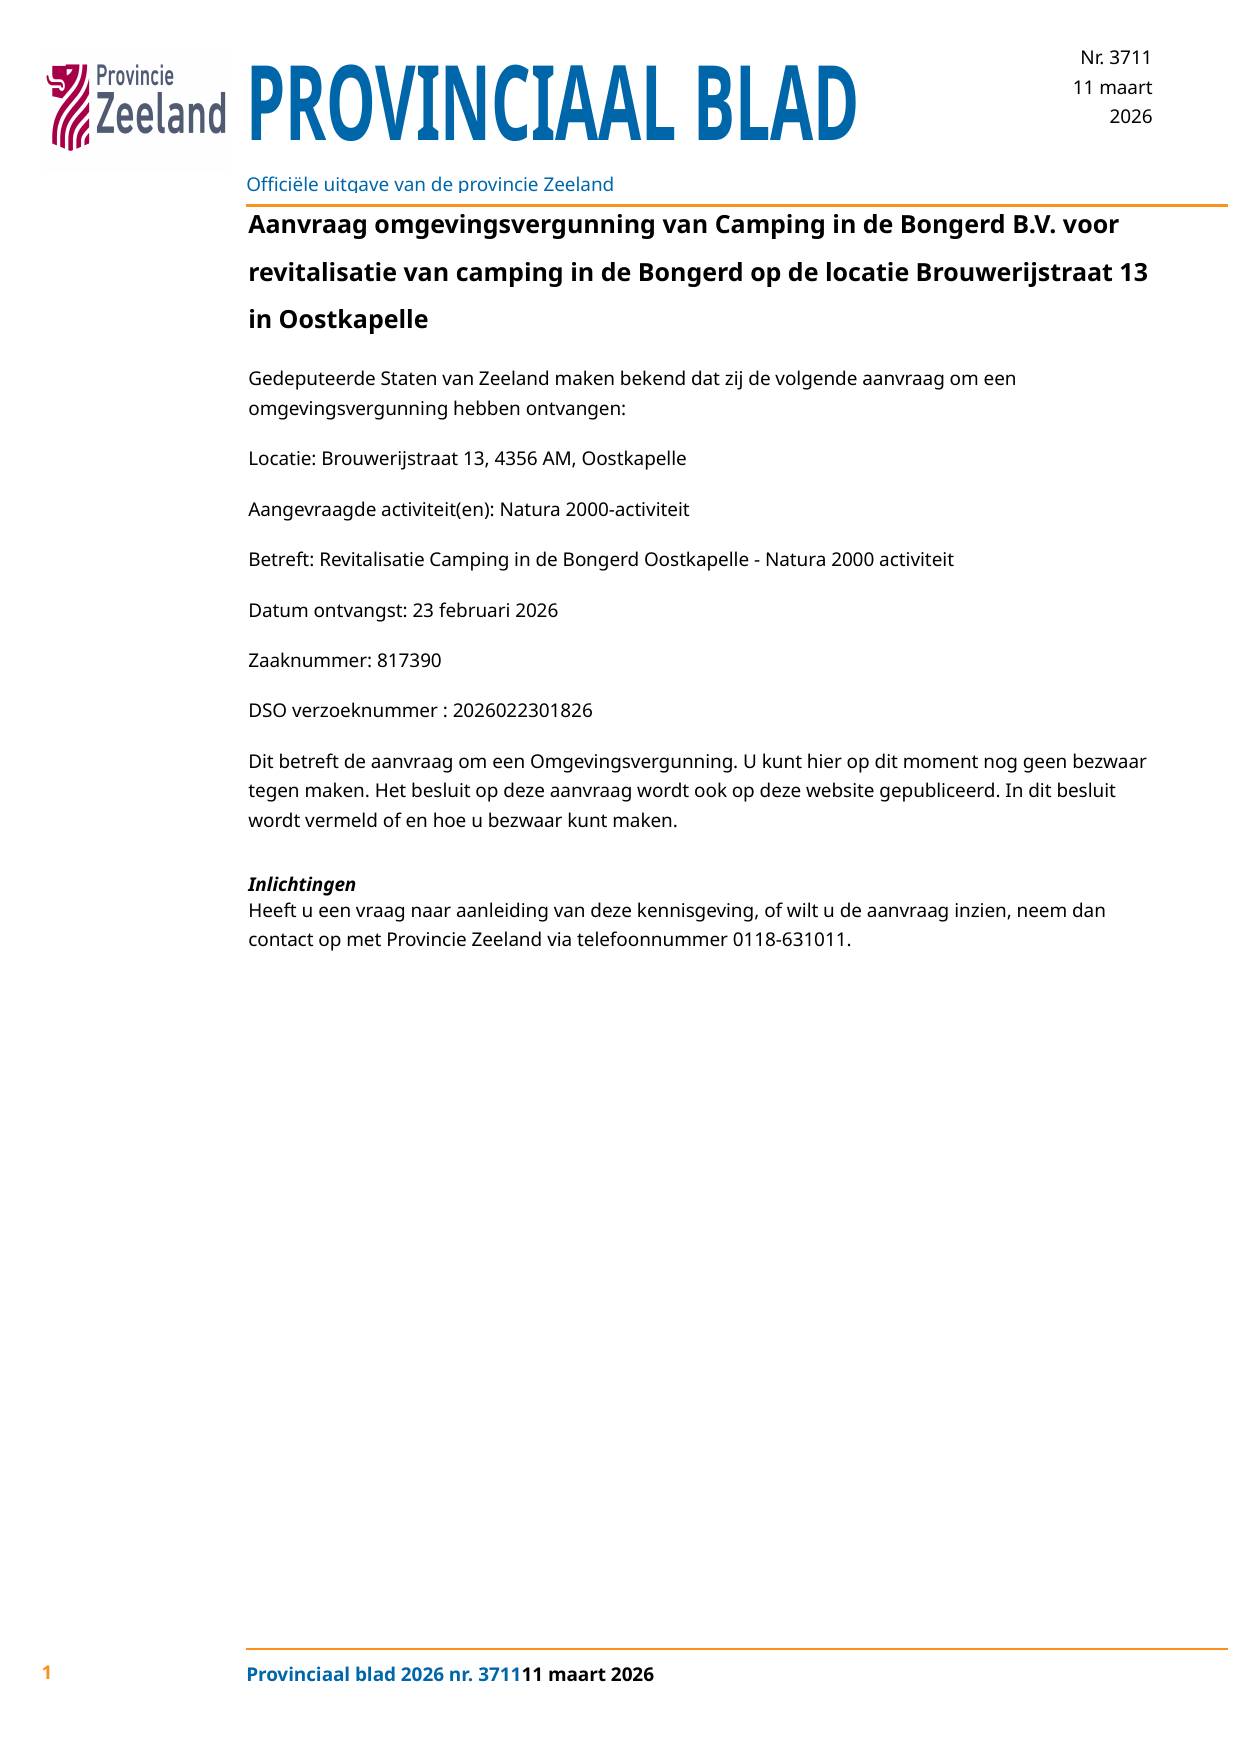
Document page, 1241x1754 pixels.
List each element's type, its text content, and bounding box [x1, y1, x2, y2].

text Aanvraag omgevingsvergunning van Camping in de Bongerd B.V. voor revitalisatie van camping in de Bongerd op de locatie Brouwerijstraat 13 in Oostkapelle [248, 207, 1152, 336]
text Zaaknummer: 817390 [248, 647, 1152, 673]
text Aangevraagde activiteit(en): Natura 2000-activiteit [248, 496, 1152, 522]
text Inlichtingen [248, 871, 1152, 897]
text Betreft: Revitalisatie Camping in de Bongerd Oostkapelle - Natura 2000 activiteit [248, 546, 1152, 572]
text Dit betreft de aanvraag om een Omgevingsvergunning. U kunt hier op dit moment nog geen bezwaar tegen maken. Het besluit op deze aanvraag wordt ook op deze website gepubliceerd. In dit besluit wordt vermeld of en hoe u bezwaar kunt maken. [248, 748, 1152, 833]
text DSO verzoeknummer : 2026022301826 [248, 698, 1152, 723]
text Locatie: Brouwerijstraat 13, 4356 AM, Oostkapelle [248, 446, 1152, 471]
text Heeft u een vraag naar aanleiding van deze kennisgeving, of wilt u de aanvraag inzien, neem dan contact op met Provincie Zeeland via telefoonnummer 0118-631011. [248, 897, 1152, 952]
text Gedeputeerde Staten van Zeeland maken bekend dat zij de volgende aanvraag om een omgevingsvergunning hebben ontvangen: [248, 366, 1152, 421]
picture [41, 47, 231, 172]
text Datum ontvangst: 23 februari 2026 [248, 597, 1152, 622]
